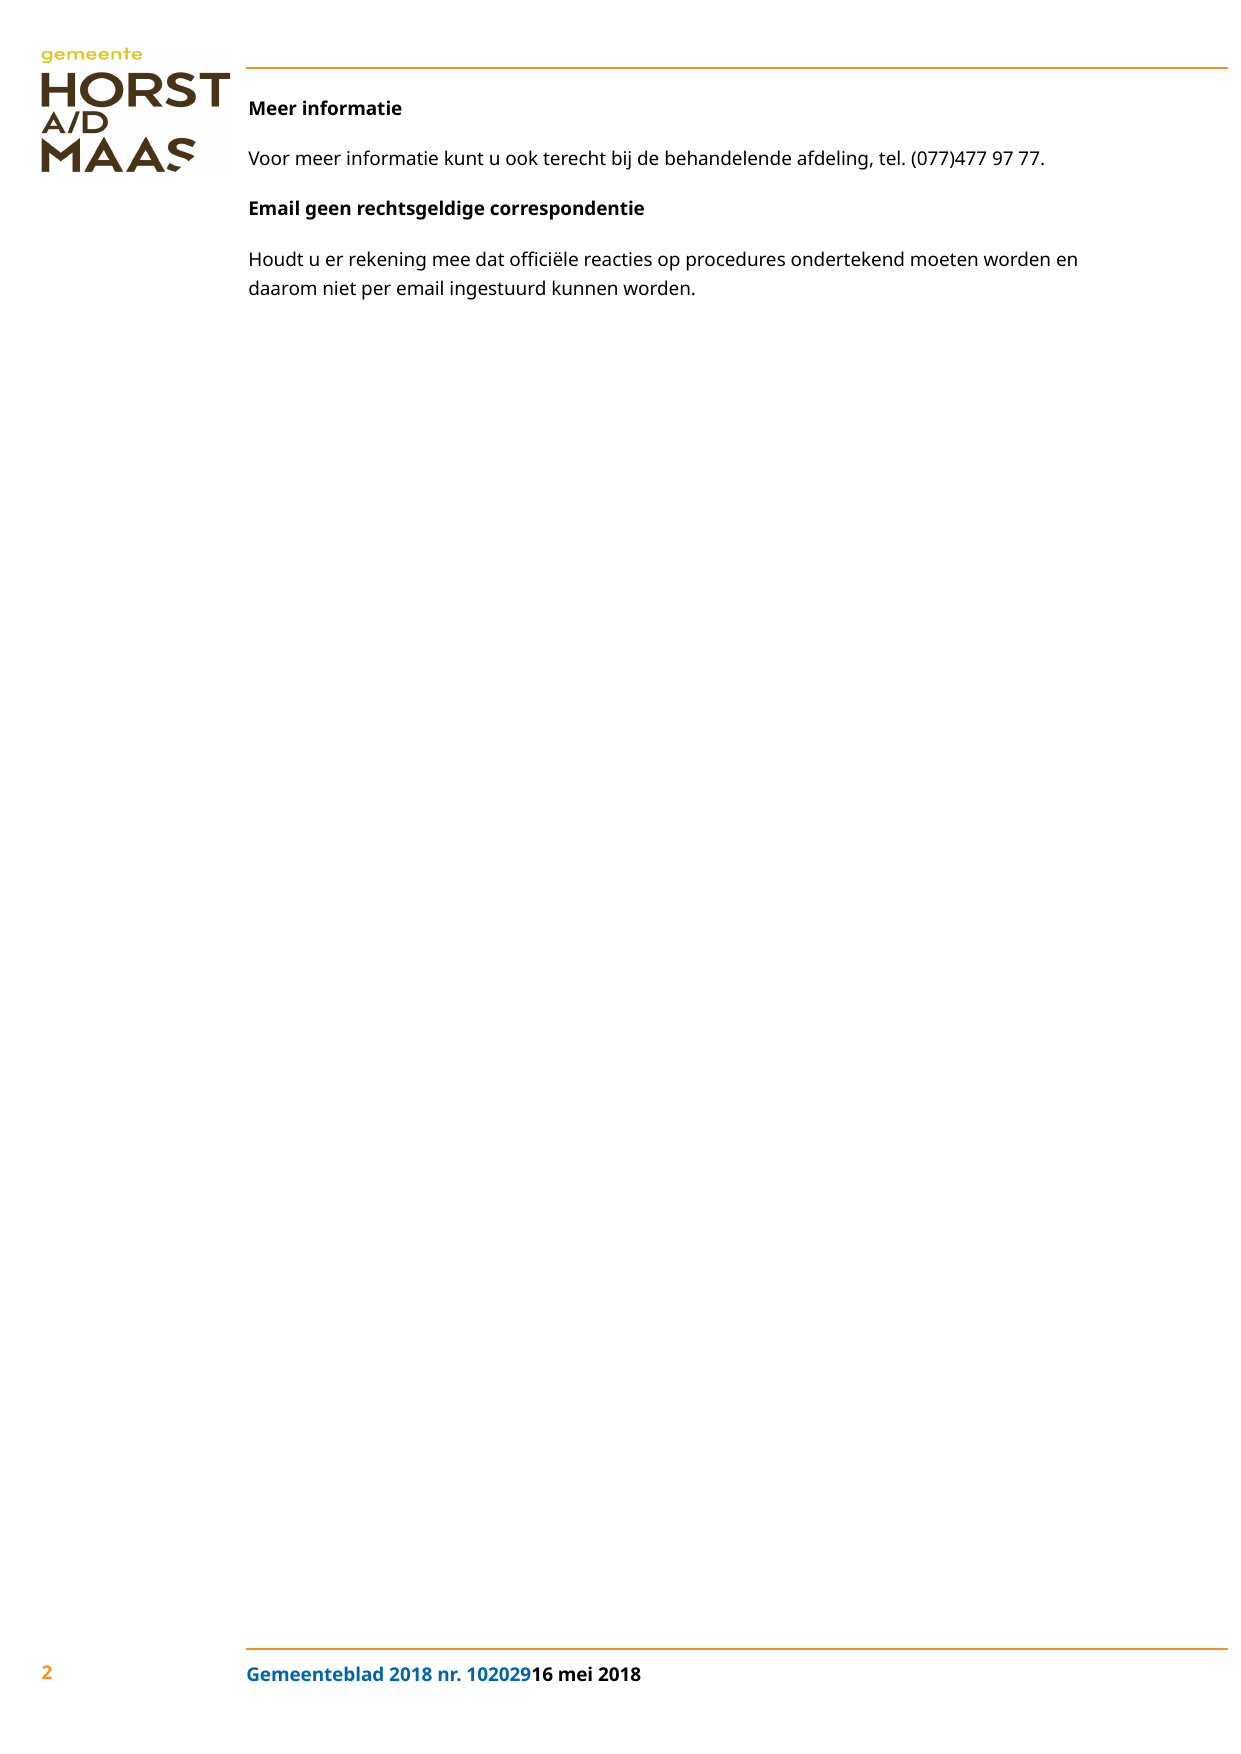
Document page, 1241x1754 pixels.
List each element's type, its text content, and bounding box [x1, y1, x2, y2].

text Houdt u er rekening mee dat officiële reacties op procedures ondertekend moeten worden en daarom niet per email ingestuurd kunnen worden. [248, 246, 1152, 301]
picture [41, 47, 231, 172]
text Voor meer informatie kunt u ook terecht bij de behandelende afdeling, tel. (077)477 97 77. [248, 145, 1152, 171]
text Email geen rechtsgeldige correspondentie [248, 196, 1152, 221]
text Meer informatie [248, 95, 1152, 121]
